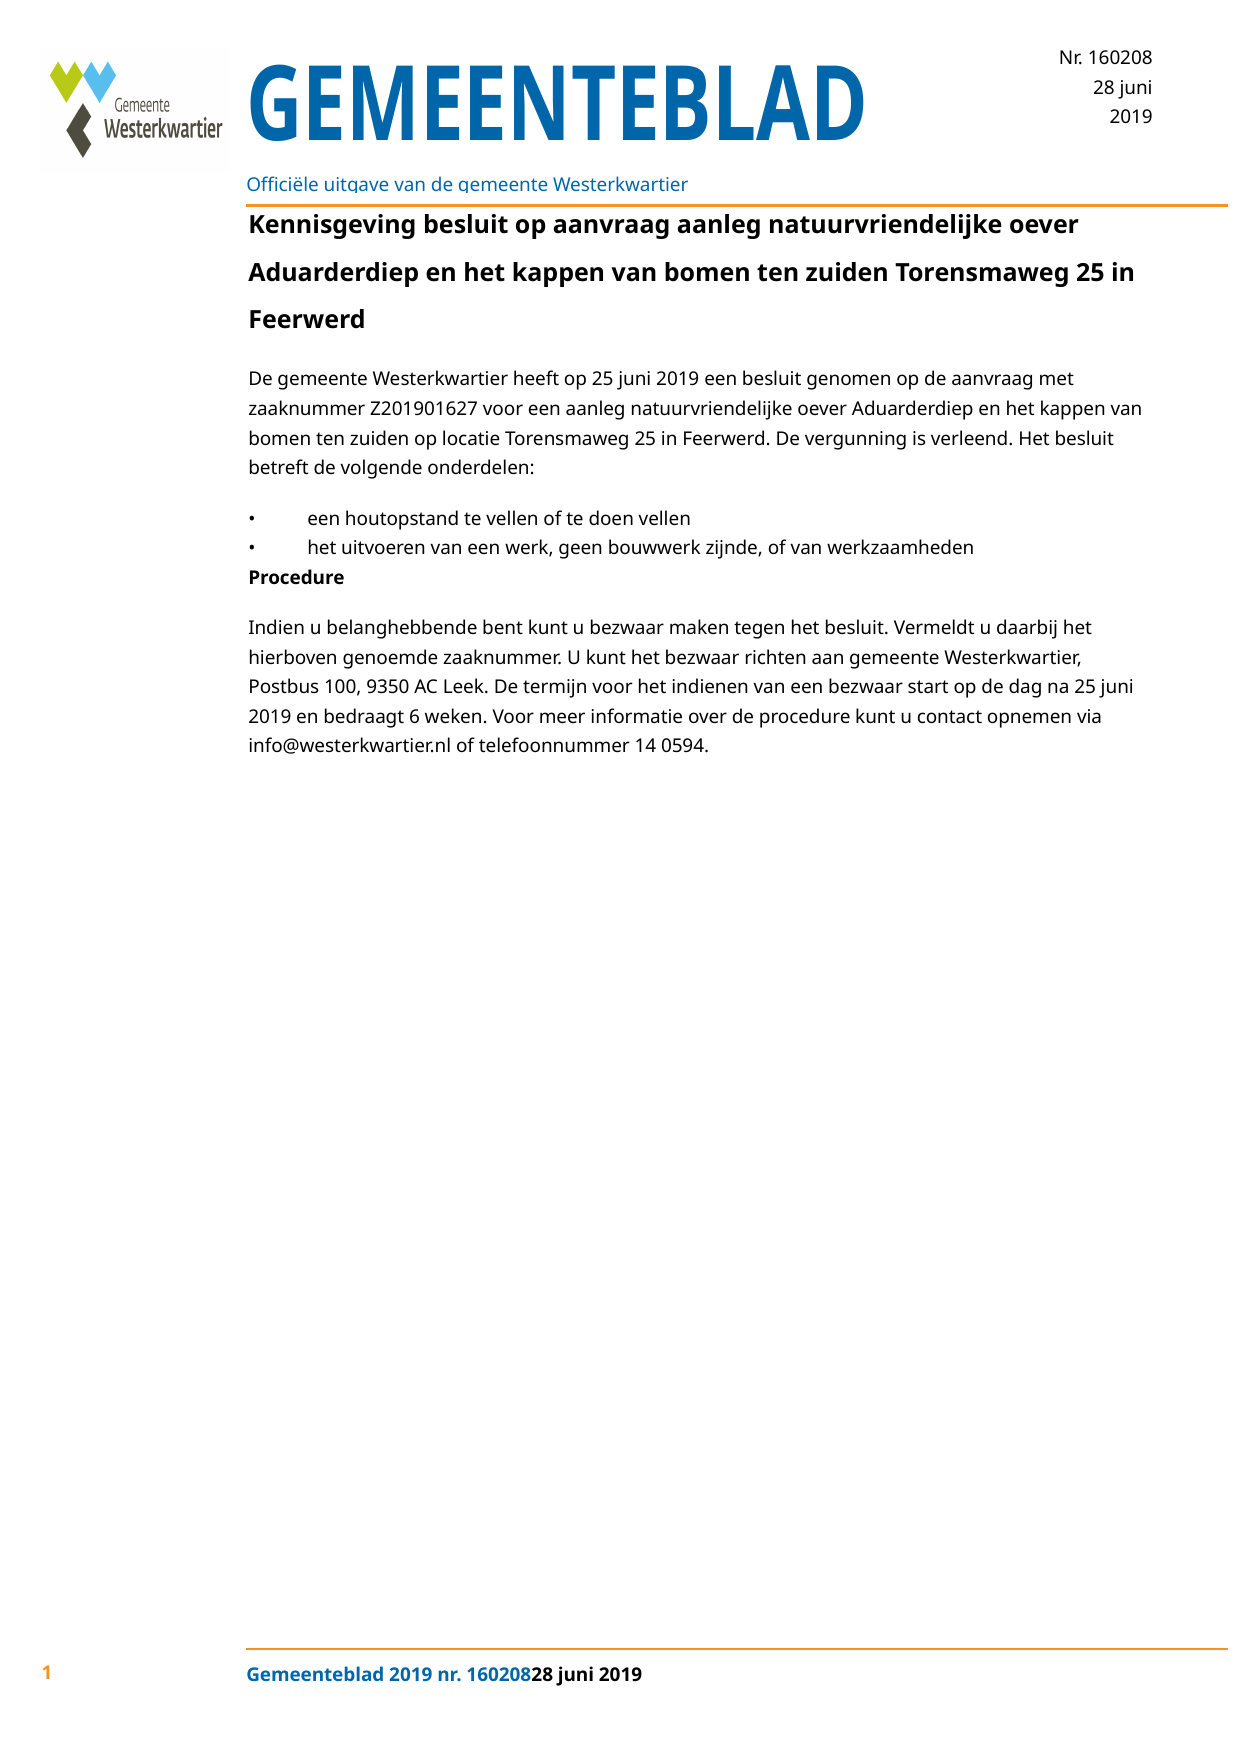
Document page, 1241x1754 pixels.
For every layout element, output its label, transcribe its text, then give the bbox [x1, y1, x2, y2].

list een houtopstand te vellen of te doen vellen [248, 505, 1152, 530]
list het uitvoeren van een werk, geen bouwwerk zijnde, of van werkzaamheden [248, 534, 1152, 560]
text De gemeente Westerkwartier heeft op 25 juni 2019 een besluit genomen op de aanvraag met zaaknummer Z201901627 voor een aanleg natuurvriendelijke oever Aduarderdiep en het kappen van bomen ten zuiden op locatie Torensmaweg 25 in Feerwerd. De vergunning is verleend. Het besluit betreft de volgende onderdelen: [248, 366, 1152, 480]
text Kennisgeving besluit op aanvraag aanleg natuurvriendelijke oever Aduarderdiep en het kappen van bomen ten zuiden Torensmaweg 25 in Feerwerd [248, 207, 1152, 336]
picture [41, 47, 231, 172]
text Indien u belanghebbende bent kunt u bezwaar maken tegen het besluit. Vermeldt u daarbij het hierboven genoemde zaaknummer. U kunt het bezwaar richten aan gemeente Westerkwartier, Postbus 100, 9350 AC Leek. De termijn voor het indienen van een bezwaar start op de dag na 25 juni 2019 en bedraagt 6 weken. Voor meer informatie over de procedure kunt u contact opnemen via info@westerkwartier.nl of telefoonnummer 14 0594. [248, 614, 1152, 758]
text Procedure [248, 564, 1152, 589]
